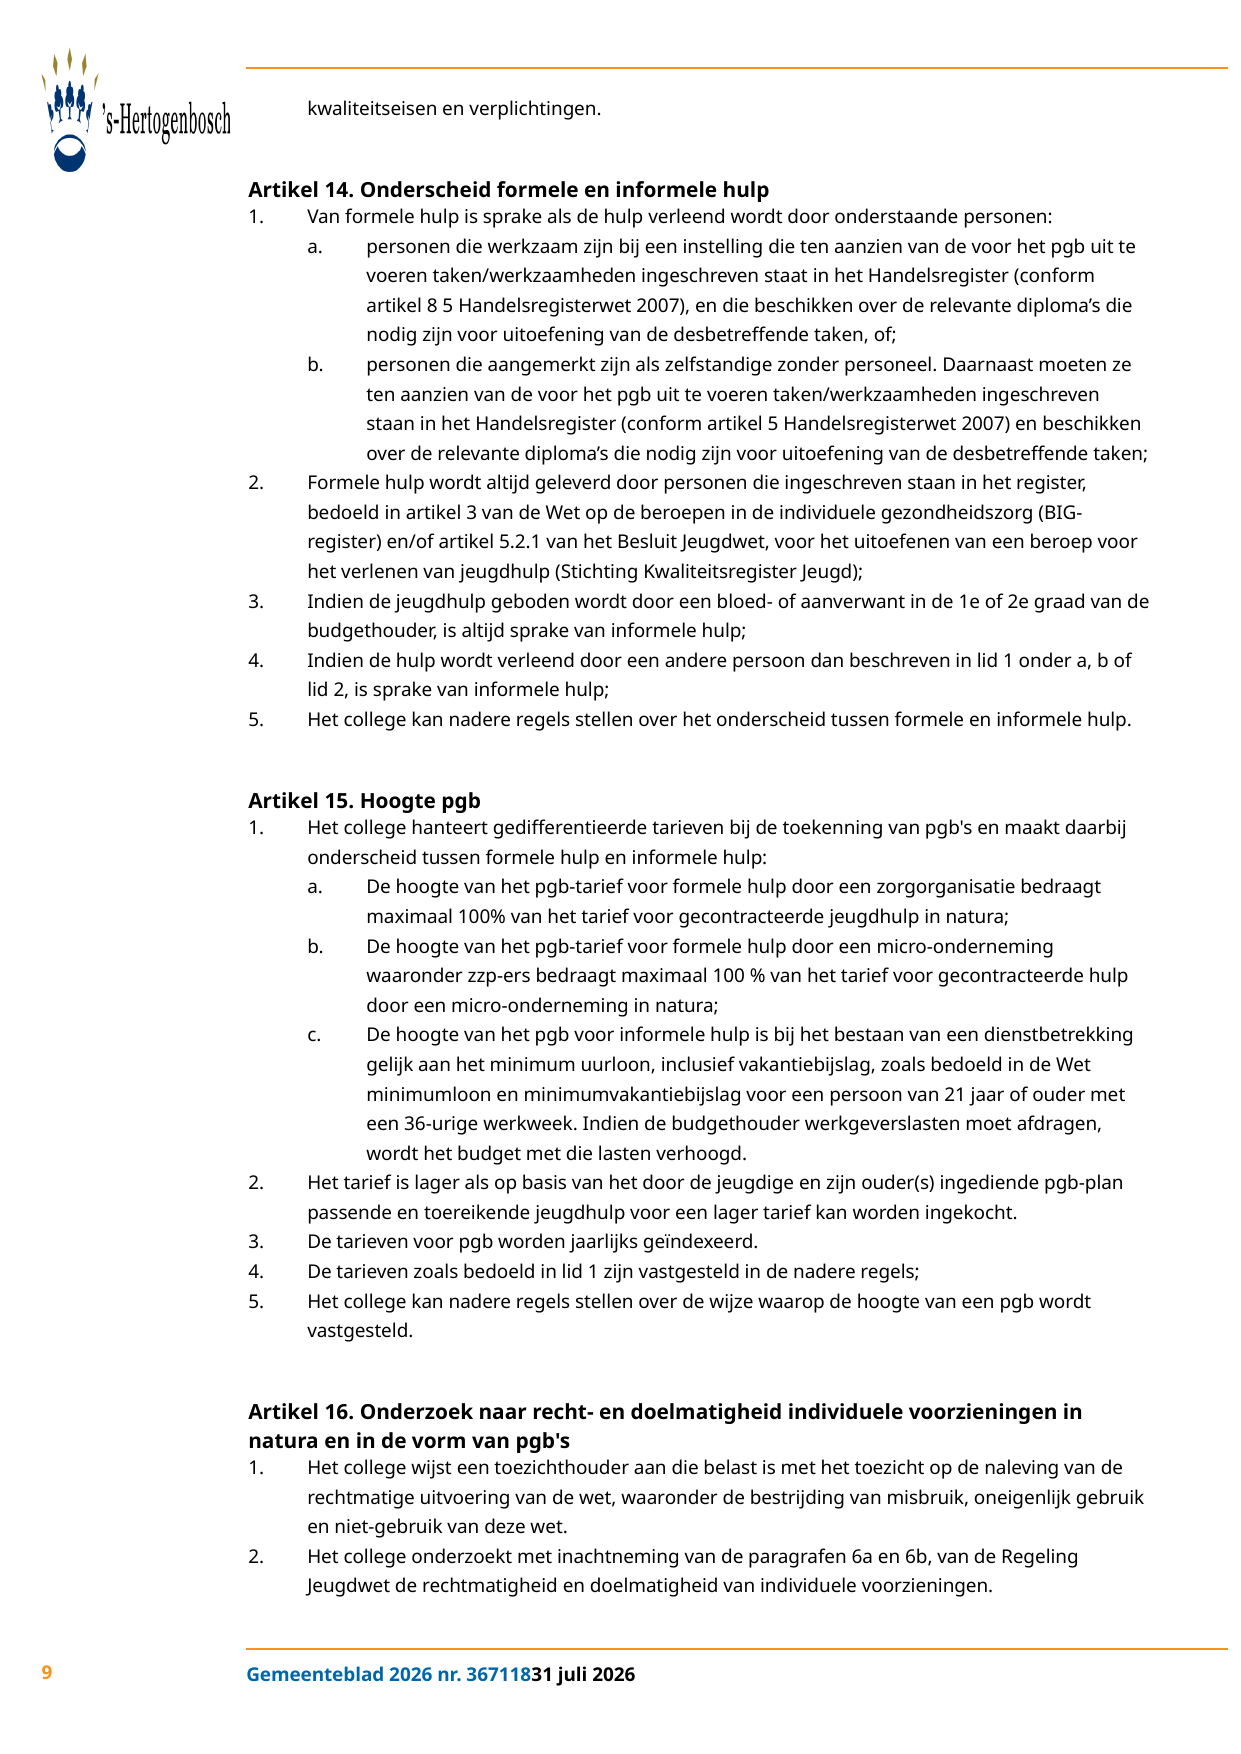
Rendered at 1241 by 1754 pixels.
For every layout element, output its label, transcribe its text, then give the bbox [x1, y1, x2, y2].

list kwaliteitseisen en verplichtingen. [248, 95, 1152, 121]
text Artikel 16. Onderzoek naar recht- en doelmatigheid individuele voorzieningen in natura en in de vorm van pgb's [248, 1397, 1152, 1454]
list Indien de hulp wordt verleend door een andere persoon dan beschreven in lid 1 onder a, b of lid 2, is sprake van informele hulp; [248, 647, 1152, 702]
list personen die werkzaam zijn bij een instelling die ten aanzien van de voor het pgb uit te voeren taken/werkzaamheden ingeschreven staat in het Handelsregister (conform artikel 8 5 Handelsregisterwet 2007), en die beschikken over de relevante diploma’s die nodig zijn voor uitoefening van de desbetreffende taken, of; [307, 233, 1152, 347]
list De tarieven zoals bedoeld in lid 1 zijn vastgesteld in de nadere regels; [248, 1258, 1152, 1284]
list personen die aangemerkt zijn als zelfstandige zonder personeel. Daarnaast moeten ze ten aanzien van de voor het pgb uit te voeren taken/werkzaamheden ingeschreven staan in het Handelsregister (conform artikel 5 Handelsregisterwet 2007) en beschikken over de relevante diploma’s die nodig zijn voor uitoefening van de desbetreffende taken; [307, 351, 1152, 466]
list De hoogte van het pgb-tarief voor formele hulp door een micro-onderneming waaronder zzp-ers bedraagt maximaal 100 % van het tarief voor gecontracteerde hulp door een micro-onderneming in natura; [307, 933, 1152, 1018]
list Van formele hulp is sprake als de hulp verleend wordt door onderstaande personen: [248, 203, 1152, 229]
list Indien de jeugdhulp geboden wordt door een bloed- of aanverwant in de 1e of 2e graad van de budgethouder, is altijd sprake van informele hulp; [248, 588, 1152, 643]
list Formele hulp wordt altijd geleverd door personen die ingeschreven staan in het register, bedoeld in artikel 3 van de Wet op de beroepen in de individuele gezondheidszorg (BIG-register) en/of artikel 5.2.1 van het Besluit Jeugdwet, voor het uitoefenen van een beroep voor het verlenen van jeugdhulp (Stichting Kwaliteitsregister Jeugd); [248, 469, 1152, 584]
list Het college hanteert gedifferentieerde tarieven bij de toekenning van pgb's en maakt daarbij onderscheid tussen formele hulp en informele hulp: [248, 814, 1152, 870]
list Het college onderzoekt met inachtneming van de paragrafen 6a en 6b, van de Regeling Jeugdwet de rechtmatigheid en doelmatigheid van individuele voorzieningen. [248, 1543, 1152, 1598]
list Het college kan nadere regels stellen over het onderscheid tussen formele en informele hulp. [248, 706, 1152, 732]
text Artikel 15. Hoogte pgb [248, 786, 1152, 814]
picture [41, 47, 231, 172]
list De tarieven voor pgb worden jaarlijks geïndexeerd. [248, 1229, 1152, 1254]
list Het college wijst een toezichthouder aan die belast is met het toezicht op de naleving van de rechtmatige uitvoering van de wet, waaronder de bestrijding van misbruik, oneigenlijk gebruik en niet-gebruik van deze wet. [248, 1454, 1152, 1539]
list De hoogte van het pgb voor informele hulp is bij het bestaan van een dienstbetrekking gelijk aan het minimum uurloon, inclusief vakantiebijslag, zoals bedoeld in de Wet minimumloon en minimumvakantiebijslag voor een persoon van 21 jaar of ouder met een 36-urige werkweek. Indien de budgethouder werkgeverslasten moet afdragen, wordt het budget met die lasten verhoogd. [307, 1022, 1152, 1166]
list De hoogte van het pgb-tarief voor formele hulp door een zorgorganisatie bedraagt maximaal 100% van het tarief voor gecontracteerde jeugdhulp in natura; [307, 874, 1152, 929]
list Het tarief is lager als op basis van het door de jeugdige en zijn ouder(s) ingediende pgb-plan passende en toereikende jeugdhulp voor een lager tarief kan worden ingekocht. [248, 1169, 1152, 1225]
text Artikel 14. Onderscheid formele en informele hulp [248, 175, 1152, 203]
list Het college kan nadere regels stellen over de wijze waarop de hoogte van een pgb wordt vastgesteld. [248, 1288, 1152, 1343]
